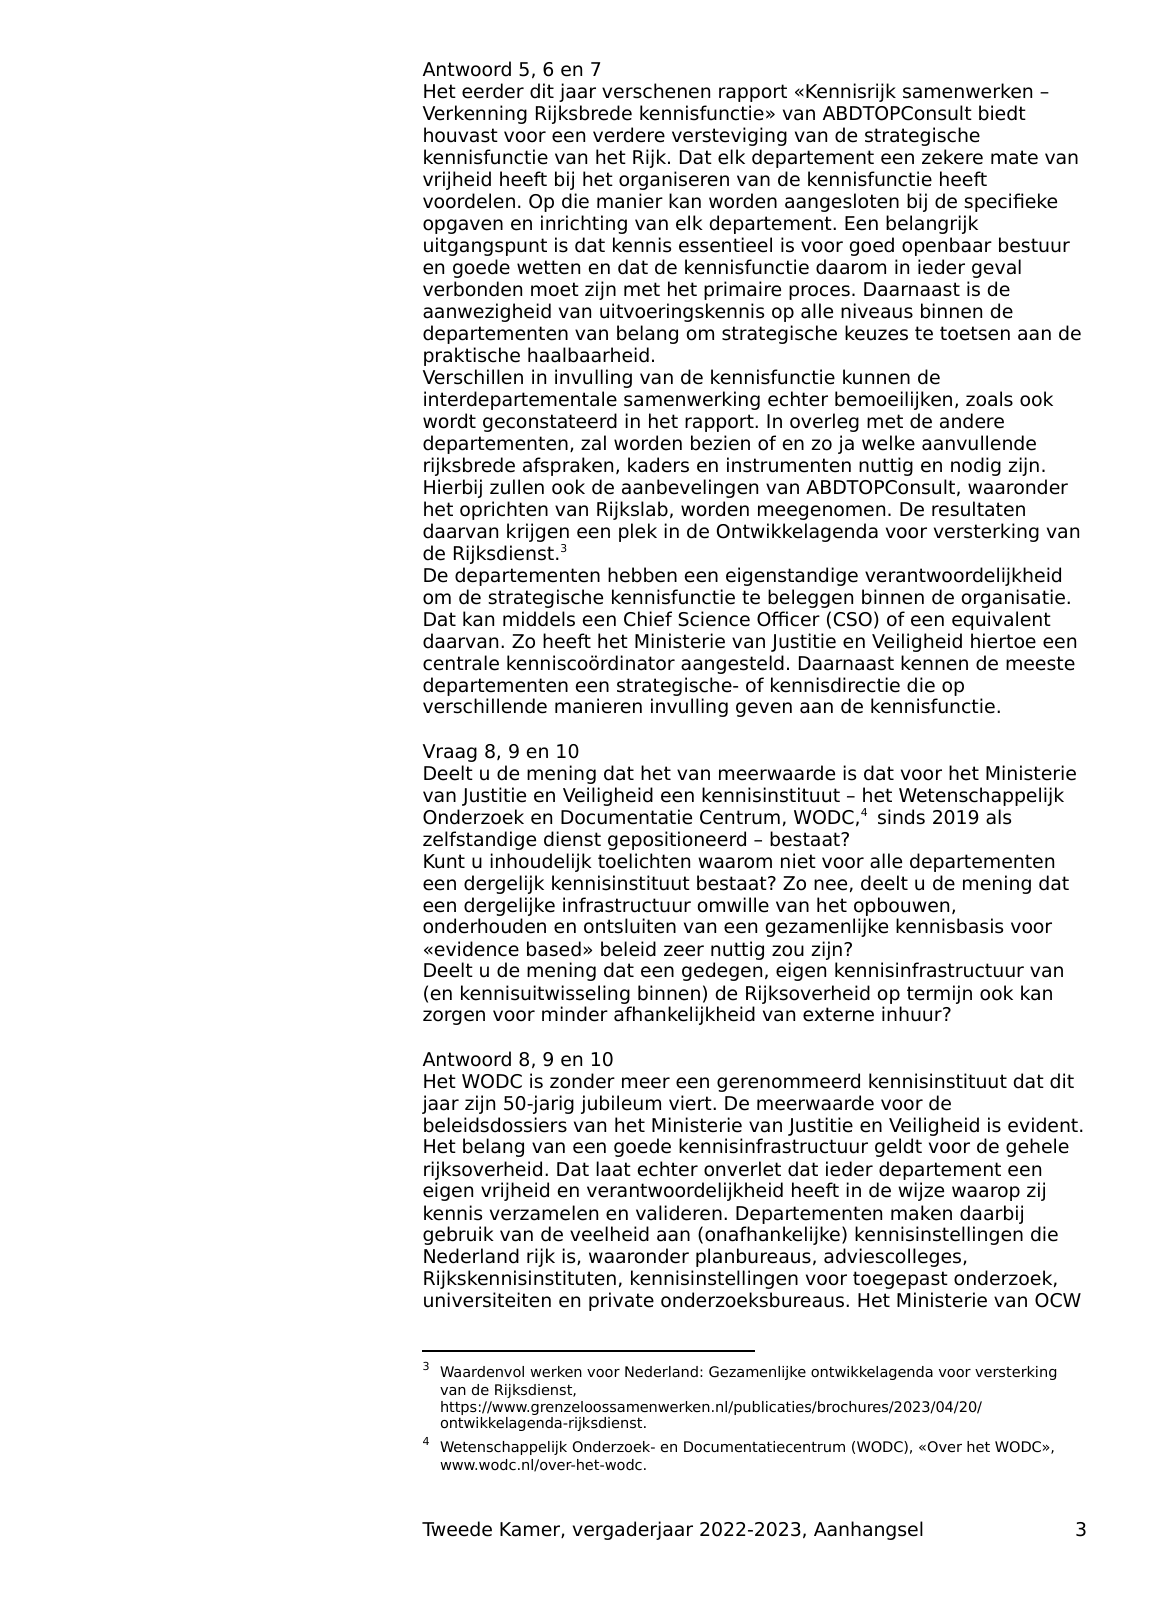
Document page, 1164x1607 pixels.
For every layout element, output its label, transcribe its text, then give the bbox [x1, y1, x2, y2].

text Deelt u de mening dat het van meerwaarde is dat voor het Ministerie van Justitie en Veiligheid een kennisinstituut – het Wetenschappelijk Onderzoek en Documentatie Centrum, WODC, sinds 2019 als zelfstandige dienst gepositioneerd – bestaat? [422, 763, 1087, 851]
text Vraag 8, 9 en 10 [422, 741, 1087, 763]
text Kunt u inhoudelijk toelichten waarom niet voor alle departementen een dergelijk kennisinstituut bestaat? Zo nee, deelt u de mening dat een dergelijke infrastructuur omwille van het opbouwen, onderhouden en ontsluiten van een gezamenlijke kennisbasis voor «evidence based» beleid zeer nuttig zou zijn? [422, 851, 1087, 960]
text Antwoord 8, 9 en 10 [422, 1048, 1087, 1071]
text Het eerder dit jaar verschenen rapport «Kennisrijk samenwerken – Verkenning Rijksbrede kennisfunctie» van ABDTOPConsult biedt houvast voor een verdere versteviging van de strategische kennisfunctie van het Rijk. Dat elk departement een zekere mate van vrijheid heeft bij het organiseren van de kennisfunctie heeft voordelen. Op die manier kan worden aangesloten bij de specifieke opgaven en inrichting van elk departement. Een belangrijk uitgangspunt is dat kennis essentieel is voor goed openbaar bestuur en goede wetten en dat de kennisfunctie daarom in ieder geval verbonden moet zijn met het primaire proces. Daarnaast is de aanwezigheid van uitvoeringskennis op alle niveaus binnen de departementen van belang om strategische keuzes te toetsen aan de praktische haalbaarheid. [422, 81, 1087, 367]
text Wetenschappelijk Onderzoek- en Documentatiecentrum (WODC), «Over het WODC», www.wodc.nl/over-het-wodc. [422, 1435, 1087, 1474]
text Verschillen in invulling van de kennisfunctie kunnen de interdepartementale samenwerking echter bemoeilijken, zoals ook wordt geconstateerd in het rapport. In overleg met de andere departementen, zal worden bezien of en zo ja welke aanvullende rijksbrede afspraken, kaders en instrumenten nuttig en nodig zijn. Hierbij zullen ook de aanbevelingen van ABDTOPConsult, waaronder het oprichten van Rijkslab, worden meegenomen. De resultaten daarvan krijgen een plek in de Ontwikkelagenda voor versterking van de Rijksdienst. [422, 367, 1087, 564]
text Deelt u de mening dat een gedegen, eigen kennisinfrastructuur van (en kennisuitwisseling binnen) de Rijksoverheid op termijn ook kan zorgen voor minder afhankelijkheid van externe inhuur? [422, 960, 1087, 1026]
text De departementen hebben een eigenstandige verantwoordelijkheid om de strategische kennisfunctie te beleggen binnen de organisatie. Dat kan middels een Chief Science Officer (CSO) of een equivalent daarvan. Zo heeft het Ministerie van Justitie en Veiligheid hiertoe een centrale kenniscoördinator aangesteld. Daarnaast kennen de meeste departementen een strategische- of kennisdirectie die op verschillende manieren invulling geven aan de kennisfunctie. [422, 564, 1087, 718]
text Waardenvol werken voor Nederland: Gezamenlijke ontwikkelagenda voor versterking van de Rijksdienst, https://www.grenzeloossamenwerken.nl/publicaties/brochures/2023/04/20/ontwikkelagenda-rijksdienst. [422, 1360, 1087, 1432]
text Antwoord 5, 6 en 7 [422, 59, 1087, 81]
text Het WODC is zonder meer een gerenommeerd kennisinstituut dat dit jaar zijn 50-jarig jubileum viert. De meerwaarde voor de beleidsdossiers van het Ministerie van Justitie en Veiligheid is evident. Het belang van een goede kennisinfrastructuur geldt voor de gehele rijksoverheid. Dat laat echter onverlet dat ieder departement een eigen vrijheid en verantwoordelijkheid heeft in de wijze waarop zij kennis verzamelen en valideren. Departementen maken daarbij gebruik van de veelheid aan (onafhankelijke) kennisinstellingen die Nederland rijk is, waaronder planbureaus, adviescolleges, Rijkskennisinstituten, kennisinstellingen voor toegepast onderzoek, universiteiten en private onderzoeksbureaus. Het Ministerie van OCW [422, 1071, 1087, 1312]
